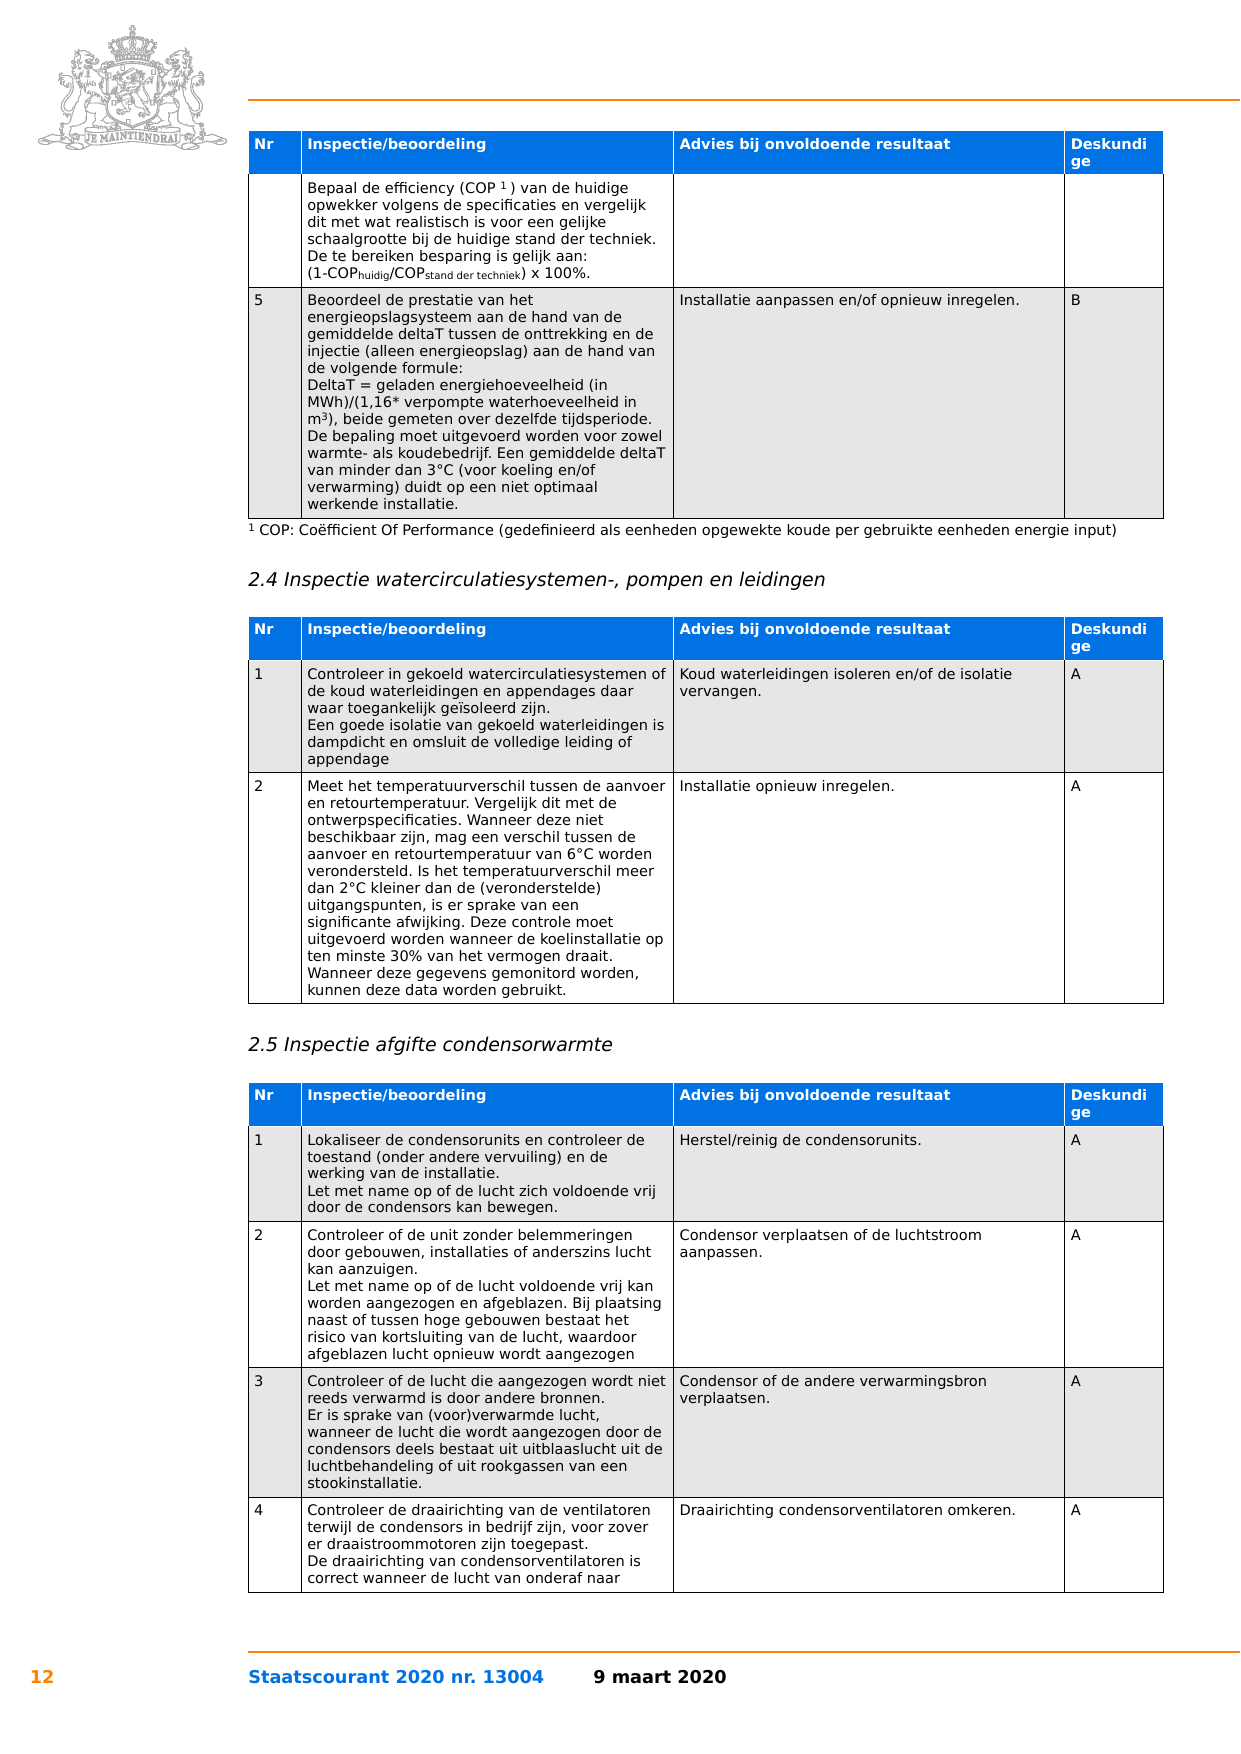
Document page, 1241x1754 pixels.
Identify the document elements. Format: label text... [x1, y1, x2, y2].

table_cell 1 [249, 661, 301, 772]
table_cell 5 [249, 288, 301, 518]
table_cell 1 COP: Coëfficient Of Performance (gedefinieerd als eenheden opgewekte koude per gebruikte eenheden energie input) [248, 519, 1163, 538]
subtitle 2.4 Inspectie watercirculatiesystemen-, pompen en leidingen [248, 568, 1163, 591]
table_cell Controleer of de unit zonder belemmeringen door gebouwen, installaties of anderszins lucht kan aanzuigen. Let met name op of de lucht voldoende vrij kan worden aangezogen en afgeblazen. Bij plaatsing naast of tussen hoge gebouwen bestaat het risico van kortsluiting van de lucht, waardoor afgeblazen lucht opnieuw wordt aangezogen [302, 1222, 673, 1367]
subtitle 2.5 Inspectie afgifte condensorwarmte [248, 1034, 1163, 1056]
table_cell A [1065, 773, 1163, 1003]
table_cell A [1065, 1127, 1163, 1221]
table_cell 2 [249, 1222, 301, 1367]
table_cell [674, 175, 1064, 287]
table_cell Bepaal de efficiency (COP 1) van de huidige opwekker volgens de specificaties en vergelijk dit met wat realistisch is voor een gelijke schaalgrootte bij de huidige stand der techniek. De te bereiken besparing is gelijk aan: (1-COPhuidig/COPstand der techniek) x 100%. [302, 175, 673, 287]
table_cell A [1065, 1368, 1163, 1497]
table_cell 3 [249, 1368, 301, 1497]
table_cell Condensor verplaatsen of de luchtstroom aanpassen. [674, 1222, 1064, 1367]
table_cell A [1065, 661, 1163, 772]
table_header Advies bij onvoldoende resultaat [674, 131, 1064, 174]
table_cell Controleer of de lucht die aangezogen wordt niet reeds verwarmd is door andere bronnen. Er is sprake van (voor)verwarmde lucht, wanneer de lucht die wordt aangezogen door de condensors deels bestaat uit uitblaaslucht uit de luchtbehandeling of uit rookgassen van een stookinstallatie. [302, 1368, 673, 1497]
table_header Advies bij onvoldoende resultaat [674, 617, 1064, 660]
table_cell A [1065, 1498, 1163, 1592]
table_cell [1065, 175, 1163, 287]
picture [38, 25, 227, 150]
table_header Deskundige [1065, 131, 1163, 174]
table_cell Beoordeel de prestatie van het energieopslagsysteem aan de hand van de gemiddelde deltaT tussen de onttrekking en de injectie (alleen energieopslag) aan de hand van de volgende formule: DeltaT = geladen energiehoeveelheid (in MWh)/(1,16* verpompte waterhoeveelheid in m3), beide gemeten over dezelfde tijdsperiode. De bepaling moet uitgevoerd worden voor zowel warmte- als koudebedrijf. Een gemiddelde deltaT van minder dan 3°C (voor koeling en/of verwarming) duidt op een niet optimaal werkende installatie. [302, 288, 673, 518]
table_cell Installatie opnieuw inregelen. [674, 773, 1064, 1003]
table_cell 2 [249, 773, 301, 1003]
table_header Nr [249, 617, 301, 660]
table_cell Koud waterleidingen isoleren en/of de isolatie vervangen. [674, 661, 1064, 772]
table_header Deskundige [1065, 1083, 1163, 1126]
table_cell Installatie aanpassen en/of opnieuw inregelen. [674, 288, 1064, 518]
table_cell Meet het temperatuurverschil tussen de aanvoer en retourtemperatuur. Vergelijk dit met de ontwerpspecificaties. Wanneer deze niet beschikbaar zijn, mag een verschil tussen de aanvoer en retourtemperatuur van 6°C worden verondersteld. Is het temperatuurverschil meer dan 2°C kleiner dan de (veronderstelde) uitgangspunten, is er sprake van een significante afwijking. Deze controle moet uitgevoerd worden wanneer de koelinstallatie op ten minste 30% van het vermogen draait. Wanneer deze gegevens gemonitord worden, kunnen deze data worden gebruikt. [302, 773, 673, 1003]
table_cell Draairichting condensorventilatoren omkeren. [674, 1498, 1064, 1592]
table_cell B [1065, 288, 1163, 518]
table_cell [249, 175, 301, 287]
table_cell 1 [249, 1127, 301, 1221]
table_cell Lokaliseer de condensorunits en controleer de toestand (onder andere vervuiling) en de werking van de installatie. Let met name op of de lucht zich voldoende vrij door de condensors kan bewegen. [302, 1127, 673, 1221]
table_cell Controleer in gekoeld watercirculatiesystemen of de koud waterleidingen en appendages daar waar toegankelijk geïsoleerd zijn. Een goede isolatie van gekoeld waterleidingen is dampdicht en omsluit de volledige leiding of appendage [302, 661, 673, 772]
table_header Nr [249, 131, 301, 174]
table_cell Controleer de draairichting van de ventilatoren terwijl de condensors in bedrijf zijn, voor zover er draaistroommotoren zijn toegepast. De draairichting van condensorventilatoren is correct wanneer de lucht van onderaf naar [302, 1498, 673, 1592]
table_cell Condensor of de andere verwarmingsbron verplaatsen. [674, 1368, 1064, 1497]
table_header Inspectie/beoordeling [302, 1083, 673, 1126]
table_cell A [1065, 1222, 1163, 1367]
table_header Deskundige [1065, 617, 1163, 660]
table_header Inspectie/beoordeling [302, 131, 673, 174]
table_header Advies bij onvoldoende resultaat [674, 1083, 1064, 1126]
table_cell Herstel/reinig de condensorunits. [674, 1127, 1064, 1221]
table_header Inspectie/beoordeling [302, 617, 673, 660]
table_header Nr [249, 1083, 301, 1126]
table_cell 4 [249, 1498, 301, 1592]
